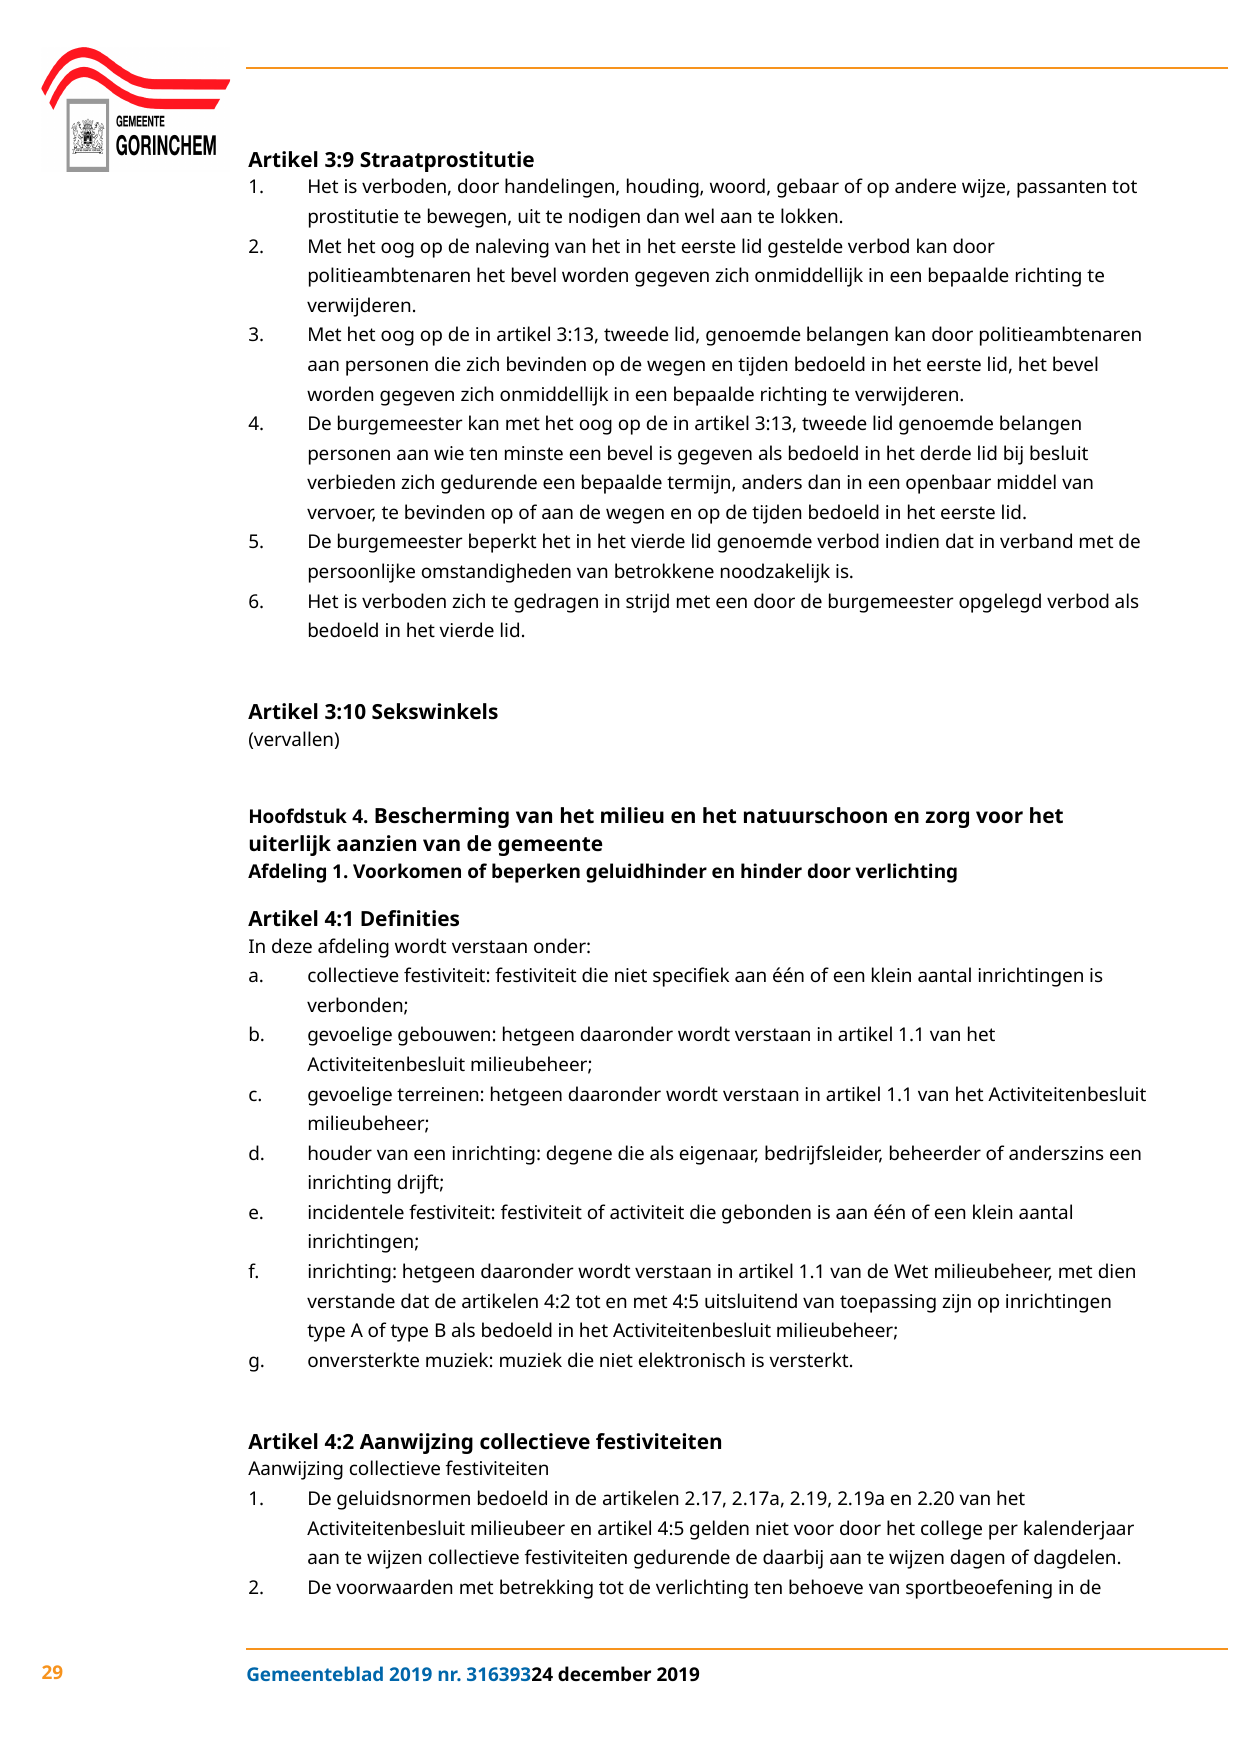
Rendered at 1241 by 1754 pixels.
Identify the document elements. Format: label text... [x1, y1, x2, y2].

text Artikel 3:9 Straatprostitutie [248, 145, 1152, 174]
list houder van een inrichting: degene die als eigenaar, bedrijfsleider, beheerder of anderszins een inrichting drijft; [248, 1140, 1152, 1195]
list gevoelige terreinen: hetgeen daaronder wordt verstaan in artikel 1.1 van het Activiteitenbesluit milieubeheer; [248, 1081, 1152, 1136]
list incidentele festiviteit: festiviteit of activiteit die gebonden is aan één of een klein aantal inrichtingen; [248, 1199, 1152, 1254]
list De geluidsnormen bedoeld in de artikelen 2.17, 2.17a, 2.19, 2.19a en 2.20 van het Activiteitenbesluit milieubeer en artikel 4:5 gelden niet voor door het college per kalenderjaar aan te wijzen collectieve festiviteiten gedurende de daarbij aan te wijzen dagen of dagdelen. [248, 1485, 1152, 1570]
list Met het oog op de in artikel 3:13, tweede lid, genoemde belangen kan door politieambtenaren aan personen die zich bevinden op de wegen en tijden bedoeld in het eerste lid, het bevel worden gegeven zich onmiddellijk in een bepaalde richting te verwijderen. [248, 322, 1152, 406]
text Afdeling 1. Voorkomen of beperken geluidhinder en hinder door verlichting [248, 858, 1152, 884]
list Het is verboden zich te gedragen in strijd met een door de burgemeester opgelegd verbod als bedoeld in het vierde lid. [248, 588, 1152, 643]
list Met het oog op de naleving van het in het eerste lid gestelde verbod kan door politieambtenaren het bevel worden gegeven zich onmiddellijk in een bepaalde richting te verwijderen. [248, 233, 1152, 318]
list Het is verboden, door handelingen, houding, woord, gebaar of op andere wijze, passanten tot prostitutie te bewegen, uit te nodigen dan wel aan te lokken. [248, 174, 1152, 229]
list De burgemeester beperkt het in het vierde lid genoemde verbod indien dat in verband met de persoonlijke omstandigheden van betrokkene noodzakelijk is. [248, 529, 1152, 584]
picture [41, 47, 231, 172]
list collectieve festiviteit: festiviteit die niet specifiek aan één of een klein aantal inrichtingen is verbonden; [248, 962, 1152, 1018]
list onversterkte muziek: muziek die niet elektronisch is versterkt. [248, 1347, 1152, 1373]
text Artikel 4:1 Definities [248, 904, 1152, 933]
text Hoofdstuk 4. Bescherming van het milieu en het natuurschoon en zorg voor het uiterlijk aanzien van de gemeente [248, 801, 1152, 858]
text Artikel 4:2 Aanwijzing collectieve festiviteiten [248, 1427, 1152, 1456]
list gevoelige gebouwen: hetgeen daaronder wordt verstaan in artikel 1.1 van het Activiteitenbesluit milieubeheer; [248, 1022, 1152, 1077]
list De voorwaarden met betrekking tot de verlichting ten behoeve van sportbeoefening in de [248, 1574, 1152, 1599]
text (vervallen) [248, 726, 1152, 752]
text Aanwijzing collectieve festiviteiten [248, 1456, 1152, 1481]
text In deze afdeling wordt verstaan onder: [248, 933, 1152, 959]
list De burgemeester kan met het oog op de in artikel 3:13, tweede lid genoemde belangen personen aan wie ten minste een bevel is gegeven als bedoeld in het derde lid bij besluit verbieden zich gedurende een bepaalde termijn, anders dan in een openbaar middel van vervoer, te bevinden op of aan de wegen en op de tijden bedoeld in het eerste lid. [248, 410, 1152, 525]
list inrichting: hetgeen daaronder wordt verstaan in artikel 1.1 van de Wet milieubeheer, met dien verstande dat de artikelen 4:2 tot en met 4:5 uitsluitend van toepassing zijn op inrichtingen type A of type B als bedoeld in het Activiteitenbesluit milieubeheer; [248, 1258, 1152, 1343]
text Artikel 3:10 Sekswinkels [248, 697, 1152, 726]
